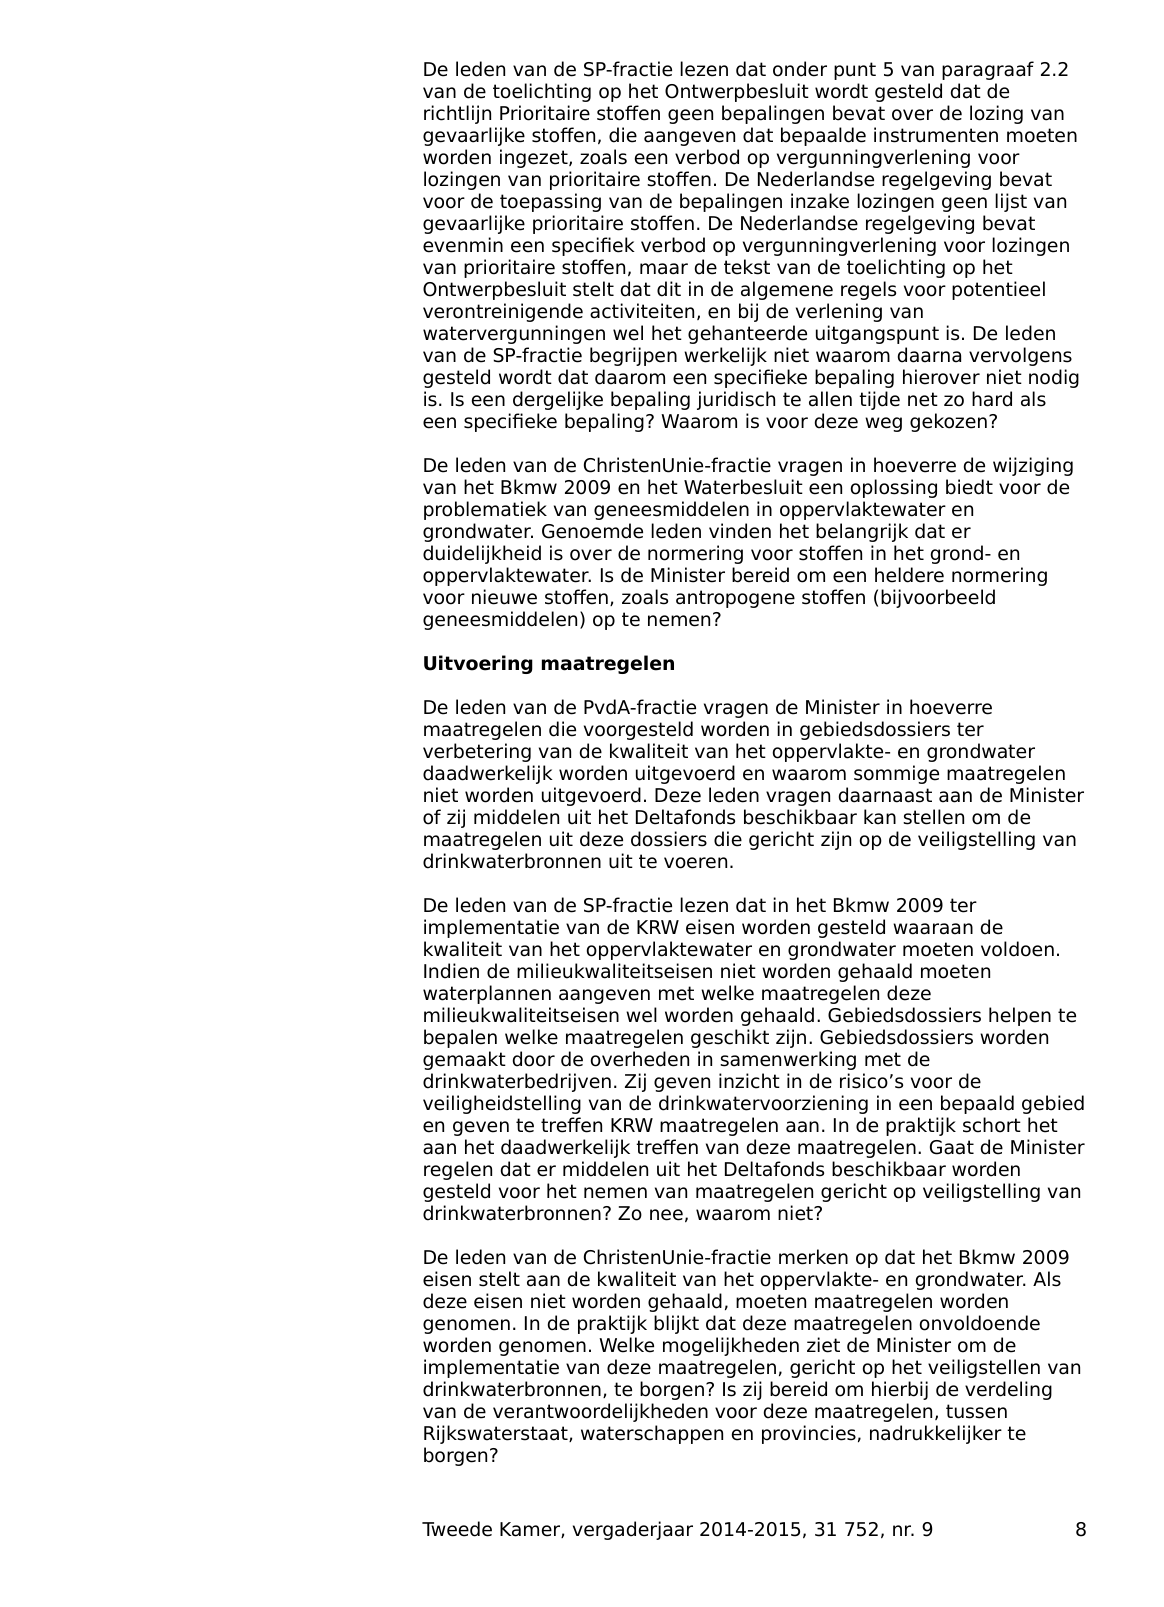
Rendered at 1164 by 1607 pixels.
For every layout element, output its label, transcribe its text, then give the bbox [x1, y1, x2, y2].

text De leden van de SP-fractie lezen dat in het Bkmw 2009 ter implementatie van de KRW eisen worden gesteld waaraan de kwaliteit van het oppervlaktewater en grondwater moeten voldoen. Indien de milieukwaliteitseisen niet worden gehaald moeten waterplannen aangeven met welke maatregelen deze milieukwaliteitseisen wel worden gehaald. Gebiedsdossiers helpen te bepalen welke maatregelen geschikt zijn. Gebiedsdossiers worden gemaakt door de overheden in samenwerking met de drinkwaterbedrijven. Zij geven inzicht in de risico’s voor de veiligheidstelling van de drinkwatervoorziening in een bepaald gebied en geven te treffen KRW maatregelen aan. In de praktijk schort het aan het daadwerkelijk treffen van deze maatregelen. Gaat de Minister regelen dat er middelen uit het Deltafonds beschikbaar worden gesteld voor het nemen van maatregelen gericht op veiligstelling van drinkwaterbronnen? Zo nee, waarom niet? [422, 895, 1087, 1225]
text De leden van de SP-fractie lezen dat onder punt 5 van paragraaf 2.2 van de toelichting op het Ontwerpbesluit wordt gesteld dat de richtlijn Prioritaire stoffen geen bepalingen bevat over de lozing van gevaarlijke stoffen, die aangeven dat bepaalde instrumenten moeten worden ingezet, zoals een verbod op vergunningverlening voor lozingen van prioritaire stoffen. De Nederlandse regelgeving bevat voor de toepassing van de bepalingen inzake lozingen geen lijst van gevaarlijke prioritaire stoffen. De Nederlandse regelgeving bevat evenmin een specifiek verbod op vergunningverlening voor lozingen van prioritaire stoffen, maar de tekst van de toelichting op het Ontwerpbesluit stelt dat dit in de algemene regels voor potentieel verontreinigende activiteiten, en bij de verlening van watervergunningen wel het gehanteerde uitgangspunt is. De leden van de SP-fractie begrijpen werkelijk niet waarom daarna vervolgens gesteld wordt dat daarom een specifieke bepaling hierover niet nodig is. Is een dergelijke bepaling juridisch te allen tijde net zo hard als een specifieke bepaling? Waarom is voor deze weg gekozen? [422, 59, 1087, 433]
text De leden van de ChristenUnie-fractie merken op dat het Bkmw 2009 eisen stelt aan de kwaliteit van het oppervlakte- en grondwater. Als deze eisen niet worden gehaald, moeten maatregelen worden genomen. In de praktijk blijkt dat deze maatregelen onvoldoende worden genomen. Welke mogelijkheden ziet de Minister om de implementatie van deze maatregelen, gericht op het veiligstellen van drinkwaterbronnen, te borgen? Is zij bereid om hierbij de verdeling van de verantwoordelijkheden voor deze maatregelen, tussen Rijkswaterstaat, waterschappen en provincies, nadrukkelijker te borgen? [422, 1247, 1087, 1467]
text De leden van de ChristenUnie-fractie vragen in hoeverre de wijziging van het Bkmw 2009 en het Waterbesluit een oplossing biedt voor de problematiek van geneesmiddelen in oppervlaktewater en grondwater. Genoemde leden vinden het belangrijk dat er duidelijkheid is over de normering voor stoffen in het grond- en oppervlaktewater. Is de Minister bereid om een heldere normering voor nieuwe stoffen, zoals antropogene stoffen (bijvoorbeeld geneesmiddelen) op te nemen? [422, 455, 1087, 631]
text De leden van de PvdA-fractie vragen de Minister in hoeverre maatregelen die voorgesteld worden in gebiedsdossiers ter verbetering van de kwaliteit van het oppervlakte- en grondwater daadwerkelijk worden uitgevoerd en waarom sommige maatregelen niet worden uitgevoerd. Deze leden vragen daarnaast aan de Minister of zij middelen uit het Deltafonds beschikbaar kan stellen om de maatregelen uit deze dossiers die gericht zijn op de veiligstelling van drinkwaterbronnen uit te voeren. [422, 697, 1087, 873]
subtitle Uitvoering maatregelen [422, 653, 1087, 675]
